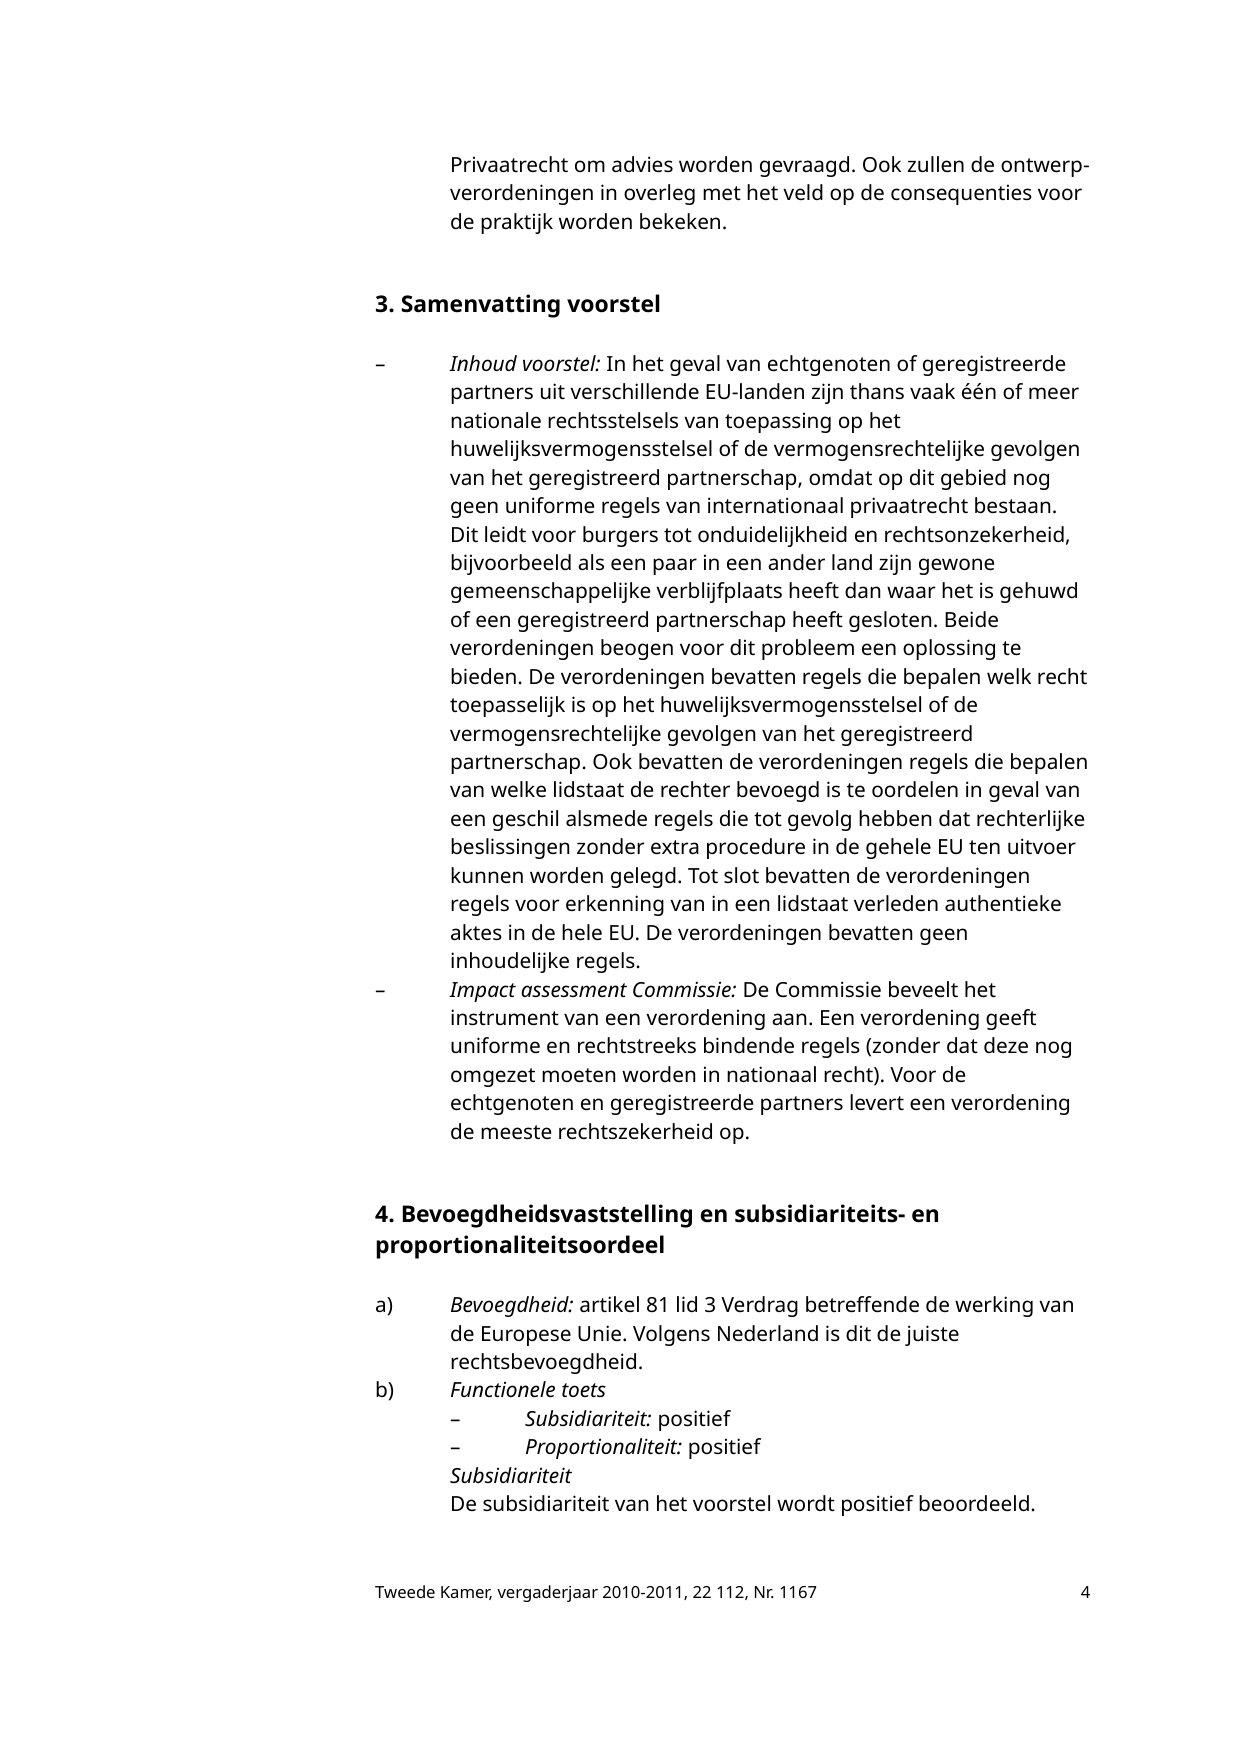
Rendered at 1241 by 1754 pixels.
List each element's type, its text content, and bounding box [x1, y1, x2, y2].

list Functionele toets [375, 1376, 1090, 1404]
subtitle 3. Samenvatting voorstel [375, 288, 1090, 319]
list Privaatrecht om advies worden gevraagd. Ook zullen de ontwerp-verordeningen in overleg met het veld op de consequenties voor de praktijk worden bekeken. [375, 150, 1090, 235]
list Bevoegdheid: artikel 81 lid 3 Verdrag betreffende de werking van de Europese Unie. Volgens Nederland is dit de juiste rechtsbevoegdheid. [375, 1290, 1090, 1376]
list Subsidiariteit [375, 1461, 1090, 1489]
list Subsidiariteit: positief [450, 1404, 1090, 1432]
list Inhoud voorstel: In het geval van echtgenoten of geregistreerde partners uit verschillende EU-landen zijn thans vaak één of meer nationale rechtsstelsels van toepassing op het huwelijksvermogensstelsel of de vermogensrechtelijke gevolgen van het geregistreerd partnerschap, omdat op dit gebied nog geen uniforme regels van internationaal privaatrecht bestaan. Dit leidt voor burgers tot onduidelijkheid en rechtsonzekerheid, bijvoorbeeld als een paar in een ander land zijn gewone gemeenschappelijke verblijfplaats heeft dan waar het is gehuwd of een geregistreerd partnerschap heeft gesloten. Beide verordeningen beogen voor dit probleem een oplossing te bieden. De verordeningen bevatten regels die bepalen welk recht toepasselijk is op het huwelijksvermogensstelsel of de vermogensrechtelijke gevolgen van het geregistreerd partnerschap. Ook bevatten de verordeningen regels die bepalen van welke lidstaat de rechter bevoegd is te oordelen in geval van een geschil alsmede regels die tot gevolg hebben dat rechterlijke beslissingen zonder extra procedure in de gehele EU ten uitvoer kunnen worden gelegd. Tot slot bevatten de verordeningen regels voor erkenning van in een lidstaat verleden authentieke aktes in de hele EU. De verordeningen bevatten geen inhoudelijke regels. [375, 349, 1090, 975]
list Impact assessment Commissie: De Commissie beveelt het instrument van een verordening aan. Een verordening geeft uniforme en rechtstreeks bindende regels (zonder dat deze nog omgezet moeten worden in nationaal recht). Voor de echtgenoten en geregistreerde partners levert een verordening de meeste rechtszekerheid op. [375, 975, 1090, 1145]
subtitle 4. Bevoegdheidsvaststelling en subsidiariteits- en proportionaliteitsoordeel [375, 1198, 1090, 1260]
list De subsidiariteit van het voorstel wordt positief beoordeeld. [375, 1489, 1090, 1518]
list Proportionaliteit: positief [450, 1432, 1090, 1461]
